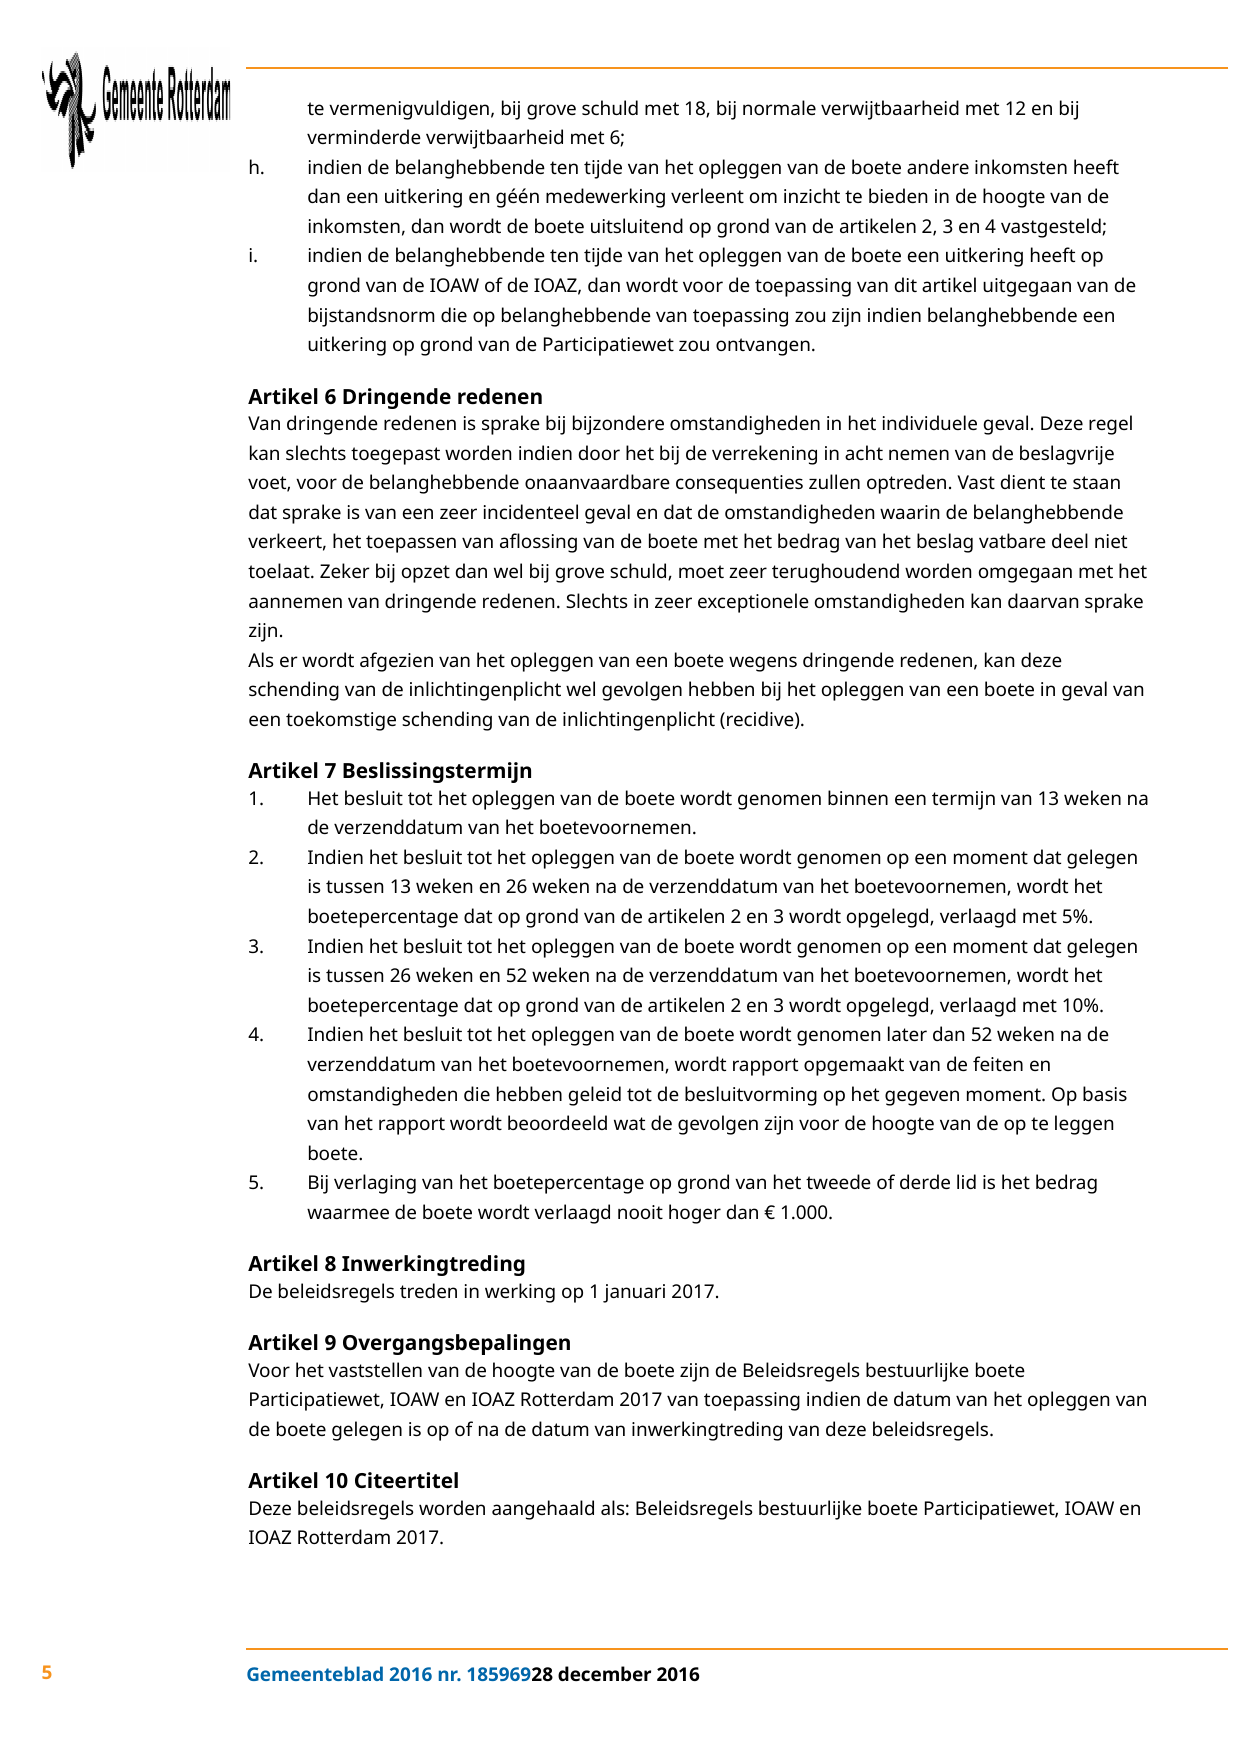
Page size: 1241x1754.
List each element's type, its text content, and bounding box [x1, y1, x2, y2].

text Artikel 10 Citeertitel [248, 1466, 1152, 1495]
list Het besluit tot het opleggen van de boete wordt genomen binnen een termijn van 13 weken na de verzenddatum van het boetevoornemen. [248, 785, 1152, 840]
text Artikel 8 Inwerkingtreding [248, 1249, 1152, 1278]
text Artikel 6 Dringende redenen [248, 382, 1152, 410]
list indien de belanghebbende ten tijde van het opleggen van de boete een uitkering heeft op grond van de IOAW of de IOAZ, dan wordt voor de toepassing van dit artikel uitgegaan van de bijstandsnorm die op belanghebbende van toepassing zou zijn indien belanghebbende een uitkering op grond van de Participatiewet zou ontvangen. [248, 243, 1152, 357]
picture [41, 47, 231, 172]
text Artikel 7 Beslissingstermijn [248, 757, 1152, 785]
list te vermenigvuldigen, bij grove schuld met 18, bij normale verwijtbaarheid met 12 en bij verminderde verwijtbaarheid met 6; [248, 95, 1152, 150]
text Van dringende redenen is sprake bij bijzondere omstandigheden in het individuele geval. Deze regel kan slechts toegepast worden indien door het bij de verrekening in acht nemen van de beslagvrije voet, voor de belanghebbende onaanvaardbare consequenties zullen optreden. Vast dient te staan dat sprake is van een zeer incidenteel geval en dat de omstandigheden waarin de belanghebbende verkeert, het toepassen van aflossing van de boete met het bedrag van het beslag vatbare deel niet toelaat. Zeker bij opzet dan wel bij grove schuld, moet zeer terughoudend worden omgegaan met het aannemen van dringende redenen. Slechts in zeer exceptionele omstandigheden kan daarvan sprake zijn. [248, 410, 1152, 643]
list indien de belanghebbende ten tijde van het opleggen van de boete andere inkomsten heeft dan een uitkering en géén medewerking verleent om inzicht te bieden in de hoogte van de inkomsten, dan wordt de boete uitsluitend op grond van de artikelen 2, 3 en 4 vastgesteld; [248, 154, 1152, 239]
text Deze beleidsregels worden aangehaald als: Beleidsregels bestuurlijke boete Participatiewet, IOAW en IOAZ Rotterdam 2017. [248, 1495, 1152, 1550]
list Bij verlaging van het boetepercentage op grond van het tweede of derde lid is het bedrag waarmee de boete wordt verlaagd nooit hoger dan € 1.000. [248, 1169, 1152, 1225]
text Artikel 9 Overgangsbepalingen [248, 1328, 1152, 1357]
text Als er wordt afgezien van het opleggen van een boete wegens dringende redenen, kan deze schending van de inlichtingenplicht wel gevolgen hebben bij het opleggen van een boete in geval van een toekomstige schending van de inlichtingenplicht (recidive). [248, 647, 1152, 732]
text Voor het vaststellen van de hoogte van de boete zijn de Beleidsregels bestuurlijke boete Participatiewet, IOAW en IOAZ Rotterdam 2017 van toepassing indien de datum van het opleggen van de boete gelegen is op of na de datum van inwerkingtreding van deze beleidsregels. [248, 1357, 1152, 1442]
list Indien het besluit tot het opleggen van de boete wordt genomen later dan 52 weken na de verzenddatum van het boetevoornemen, wordt rapport opgemaakt van de feiten en omstandigheden die hebben geleid tot de besluitvorming op het gegeven moment. Op basis van het rapport wordt beoordeeld wat de gevolgen zijn voor de hoogte van de op te leggen boete. [248, 1022, 1152, 1166]
text De beleidsregels treden in werking op 1 januari 2017. [248, 1278, 1152, 1304]
list Indien het besluit tot het opleggen van de boete wordt genomen op een moment dat gelegen is tussen 26 weken en 52 weken na de verzenddatum van het boetevoornemen, wordt het boetepercentage dat op grond van de artikelen 2 en 3 wordt opgelegd, verlaagd met 10%. [248, 933, 1152, 1018]
list Indien het besluit tot het opleggen van de boete wordt genomen op een moment dat gelegen is tussen 13 weken en 26 weken na de verzenddatum van het boetevoornemen, wordt het boetepercentage dat op grond van de artikelen 2 en 3 wordt opgelegd, verlaagd met 5%. [248, 844, 1152, 929]
